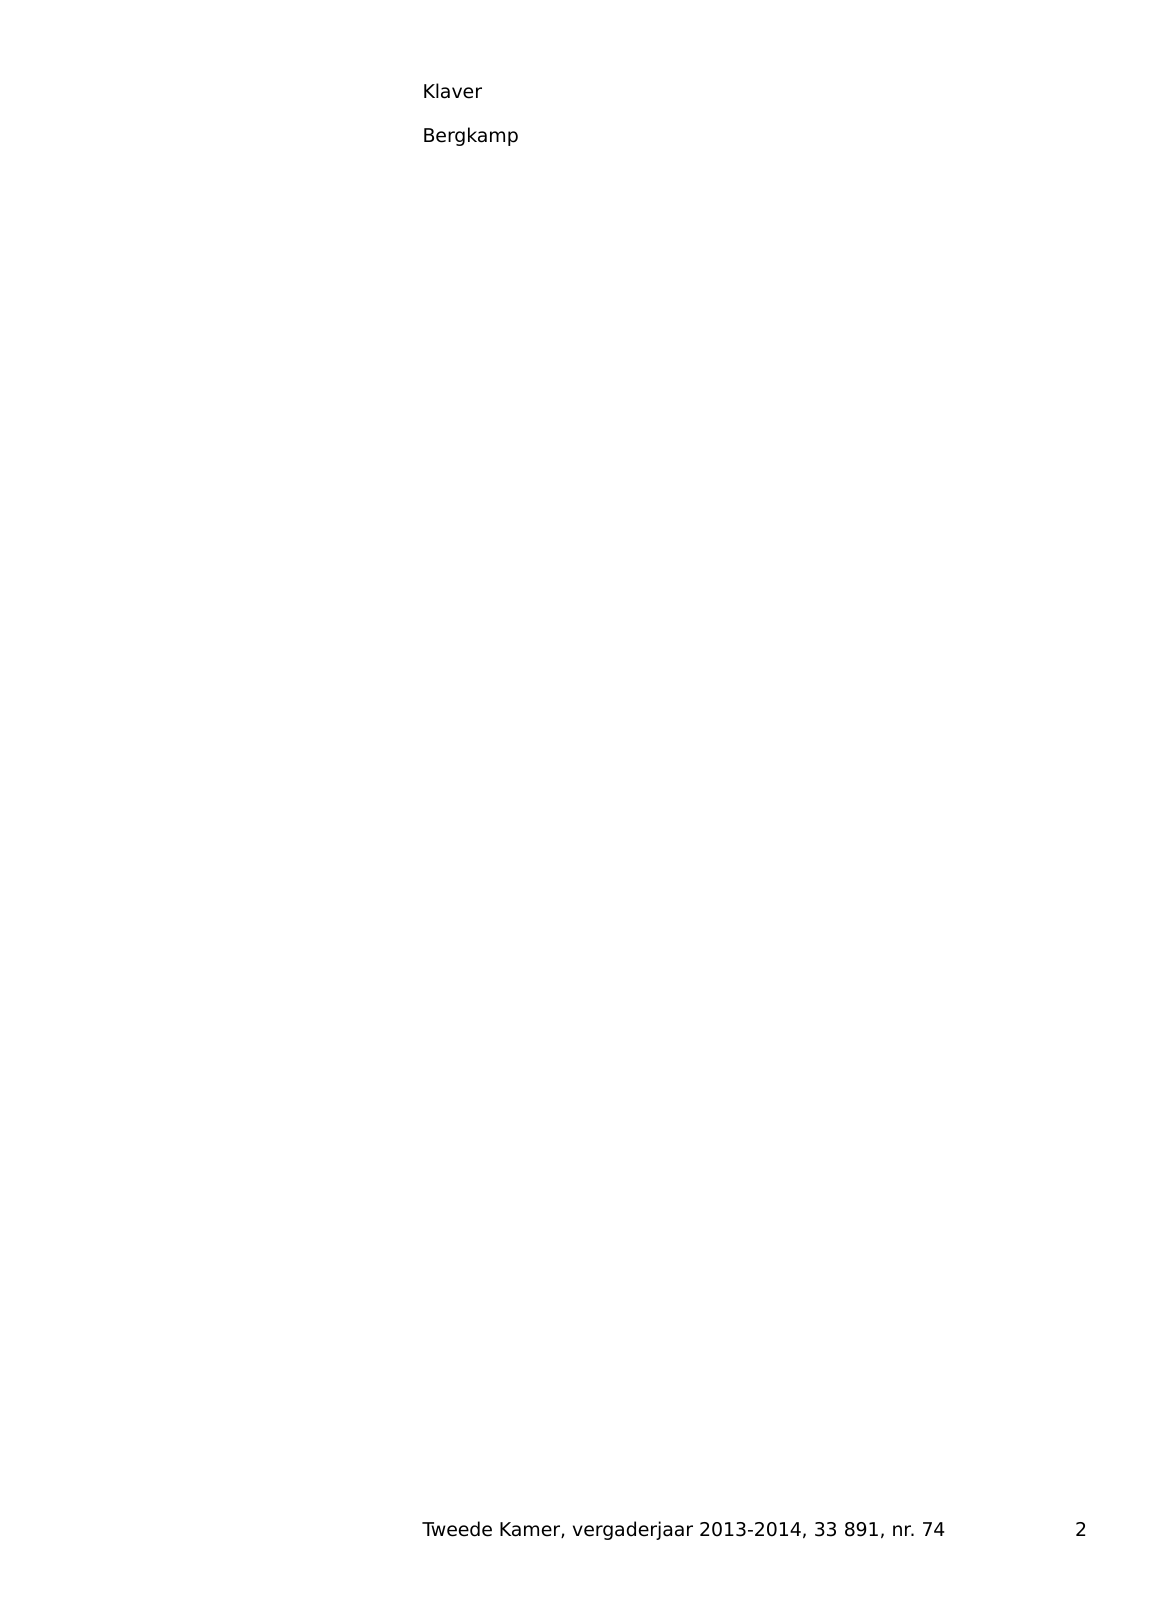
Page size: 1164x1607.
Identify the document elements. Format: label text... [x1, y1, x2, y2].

text Klaver Bergkamp [422, 59, 1087, 147]
